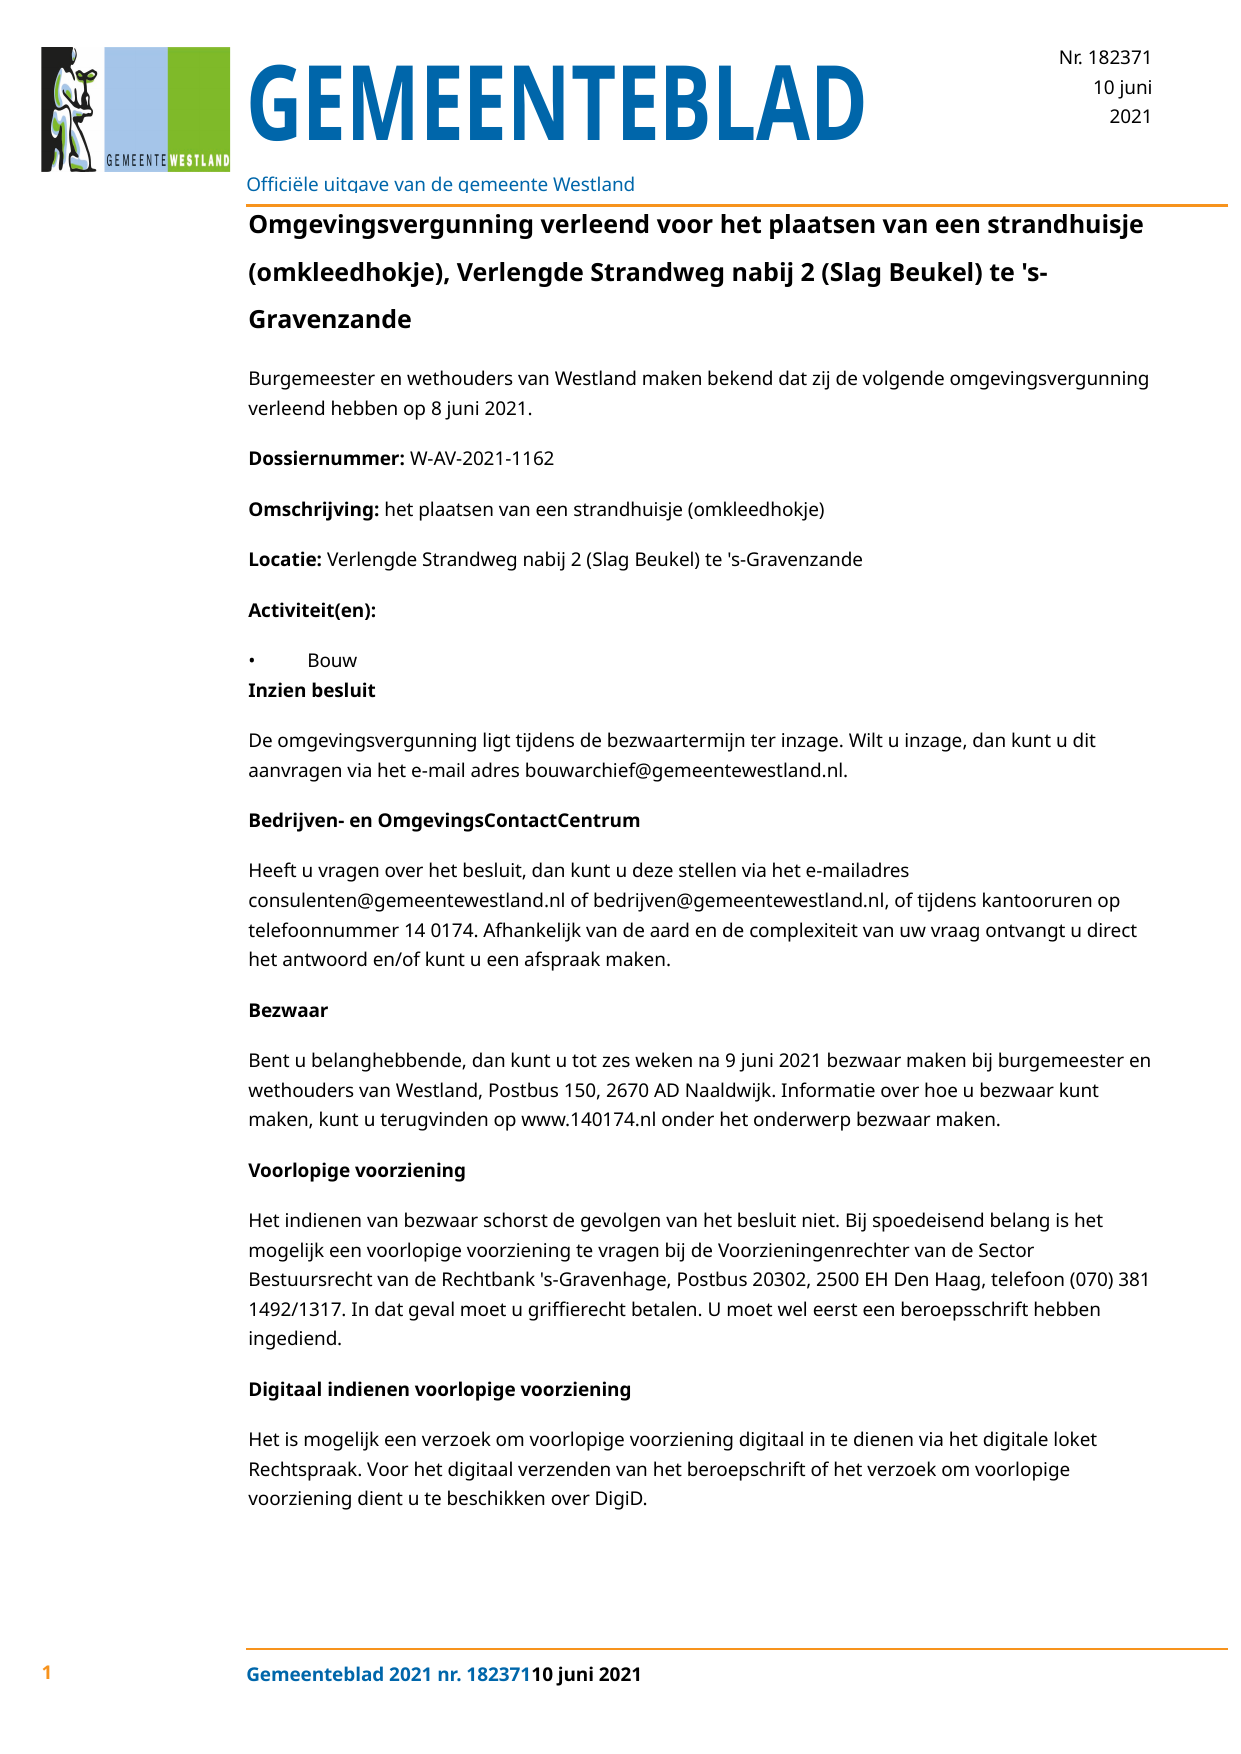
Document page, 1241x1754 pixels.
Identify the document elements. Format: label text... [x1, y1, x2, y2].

picture [41, 47, 231, 172]
text Bedrijven- en OmgevingsContactCentrum [248, 807, 1152, 833]
text Omgevingsvergunning verleend voor het plaatsen van een strandhuisje (omkleedhokje), Verlengde Strandweg nabij 2 (Slag Beukel) te 's-Gravenzande [248, 207, 1152, 336]
text Digitaal indienen voorlopige voorziening [248, 1376, 1152, 1402]
list Bouw [248, 647, 1152, 673]
text Heeft u vragen over het besluit, dan kunt u deze stellen via het e-mailadres consulenten@gemeentewestland.nl of bedrijven@gemeentewestland.nl, of tijdens kantooruren op telefoonnummer 14 0174. Afhankelijk van de aard en de complexiteit van uw vraag ontvangt u direct het antwoord en/of kunt u een afspraak maken. [248, 858, 1152, 972]
text Bezwaar [248, 997, 1152, 1022]
text Dossiernummer: W-AV-2021-1162 [248, 446, 1152, 471]
text Omschrijving: het plaatsen van een strandhuisje (omkleedhokje) [248, 496, 1152, 522]
text Voorlopige voorziening [248, 1157, 1152, 1182]
text Inzien besluit [248, 677, 1152, 702]
text Bent u belanghebbende, dan kunt u tot zes weken na 9 juni 2021 bezwaar maken bij burgemeester en wethouders van Westland, Postbus 150, 2670 AD Naaldwijk. Informatie over hoe u bezwaar kunt maken, kunt u terugvinden op www.140174.nl onder het onderwerp bezwaar maken. [248, 1047, 1152, 1132]
text De omgevingsvergunning ligt tijdens de bezwaartermijn ter inzage. Wilt u inzage, dan kunt u dit aanvragen via het e-mail adres bouwarchief@gemeentewestland.nl. [248, 727, 1152, 782]
text Activiteit(en): [248, 597, 1152, 622]
text Het is mogelijk een verzoek om voorlopige voorziening digitaal in te dienen via het digitale loket Rechtspraak. Voor het digitaal verzenden van het beroepschrift of het verzoek om voorlopige voorziening dient u te beschikken over DigiD. [248, 1426, 1152, 1511]
text Burgemeester en wethouders van Westland maken bekend dat zij de volgende omgevingsvergunning verleend hebben op 8 juni 2021. [248, 366, 1152, 421]
text Het indienen van bezwaar schorst de gevolgen van het besluit niet. Bij spoedeisend belang is het mogelijk een voorlopige voorziening te vragen bij de Voorzieningenrechter van de Sector Bestuursrecht van de Rechtbank 's-Gravenhage, Postbus 20302, 2500 EH Den Haag, telefoon (070) 381 1492/1317. In dat geval moet u griffierecht betalen. U moet wel eerst een beroepsschrift hebben ingediend. [248, 1207, 1152, 1351]
text Locatie: Verlengde Strandweg nabij 2 (Slag Beukel) te 's-Gravenzande [248, 546, 1152, 572]
